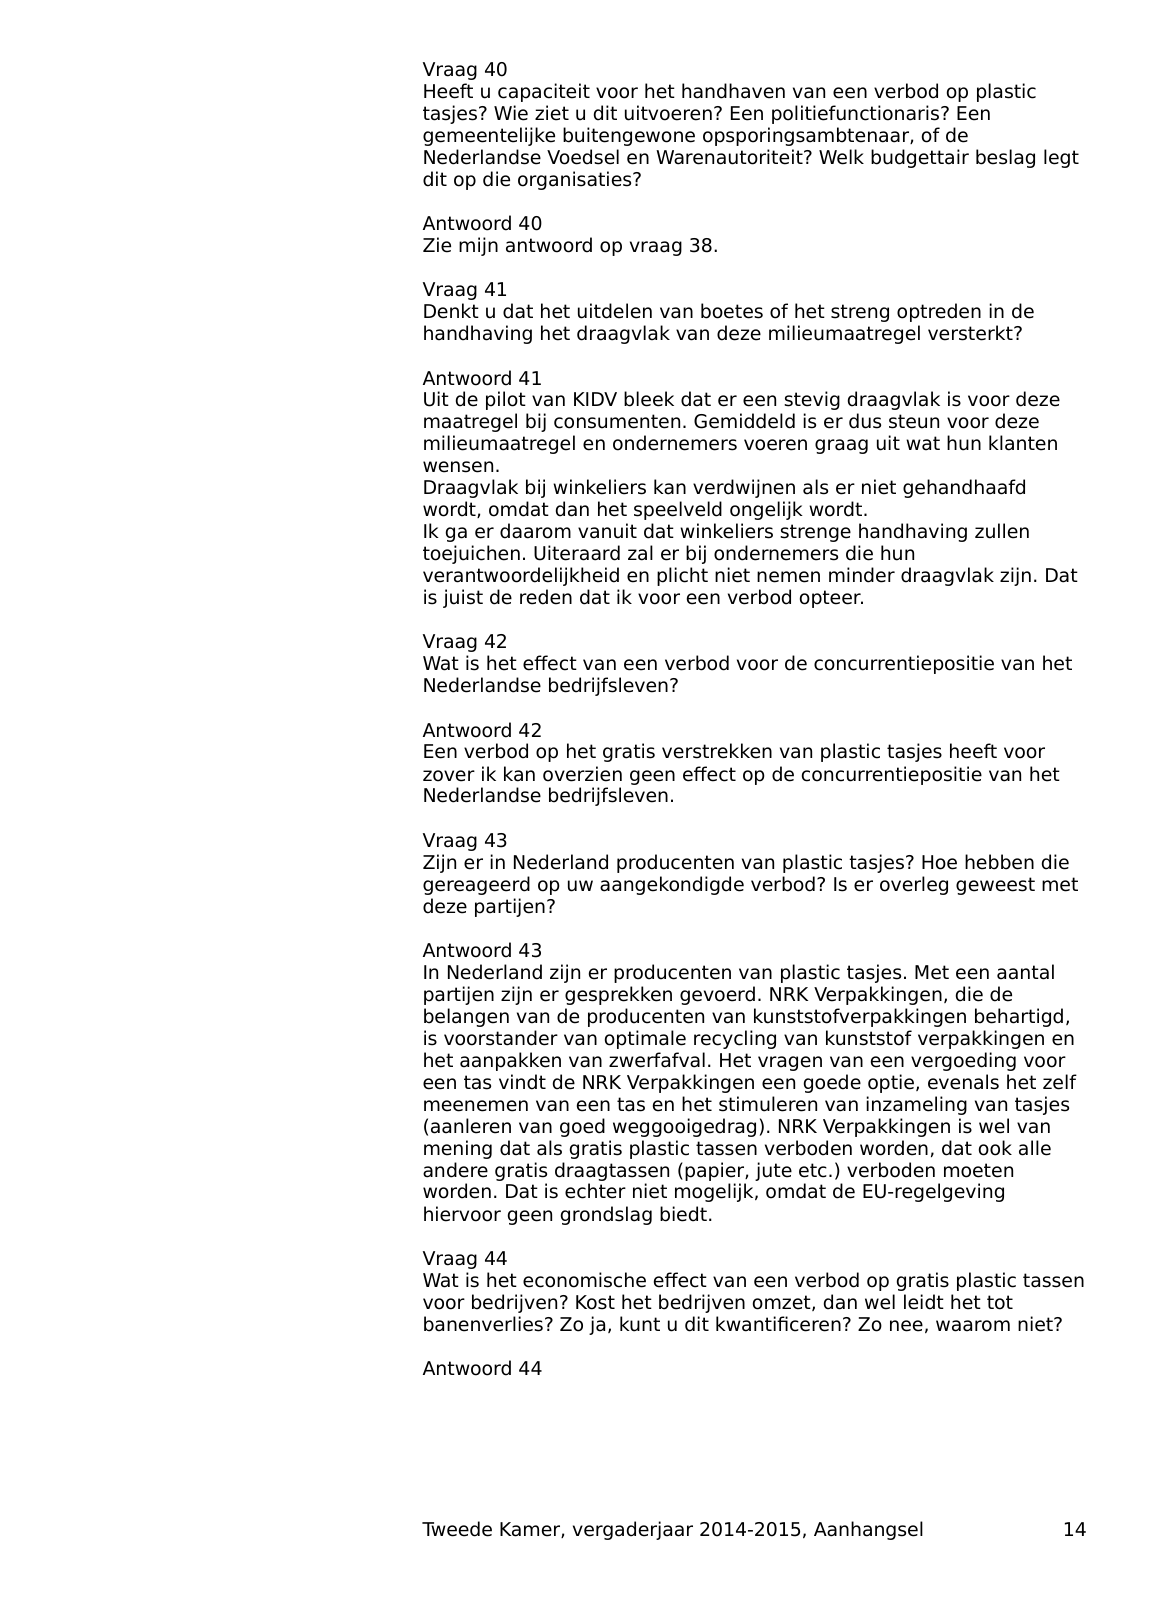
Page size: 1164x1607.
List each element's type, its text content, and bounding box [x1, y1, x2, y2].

text Zijn er in Nederland producenten van plastic tasjes? Hoe hebben die gereageerd op uw aangekondigde verbod? Is er overleg geweest met deze partijen? [422, 852, 1087, 917]
text Denkt u dat het uitdelen van boetes of het streng optreden in de handhaving het draagvlak van deze milieumaatregel versterkt? [422, 301, 1087, 345]
text Uit de pilot van KIDV bleek dat er een stevig draagvlak is voor deze maatregel bij consumenten. Gemiddeld is er dus steun voor deze milieumaatregel en ondernemers voeren graag uit wat hun klanten wensen. [422, 389, 1087, 477]
text Antwoord 44 [422, 1358, 1087, 1380]
text Vraag 44 [422, 1248, 1087, 1269]
text Vraag 42 [422, 631, 1087, 653]
text In Nederland zijn er producenten van plastic tasjes. Met een aantal partijen zijn er gesprekken gevoerd. NRK Verpakkingen, die de belangen van de producenten van kunststofverpakkingen behartigd, is voorstander van optimale recycling van kunststof verpakkingen en het aanpakken van zwerfafval. Het vragen van een vergoeding voor een tas vindt de NRK Verpakkingen een goede optie, evenals het zelf meenemen van een tas en het stimuleren van inzameling van tasjes (aanleren van goed weggooigedrag). NRK Verpakkingen is wel van mening dat als gratis plastic tassen verboden worden, dat ook alle andere gratis draagtassen (papier, jute etc.) verboden moeten worden. Dat is echter niet mogelijk, omdat de EU-regelgeving hiervoor geen grondslag biedt. [422, 962, 1087, 1225]
text Vraag 40 [422, 59, 1087, 81]
text Wat is het effect van een verbod voor de concurrentiepositie van het Nederlandse bedrijfsleven? [422, 653, 1087, 697]
text Een verbod op het gratis verstrekken van plastic tasjes heeft voor zover ik kan overzien geen effect op de concurrentiepositie van het Nederlandse bedrijfsleven. [422, 741, 1087, 807]
text Draagvlak bij winkeliers kan verdwijnen als er niet gehandhaafd wordt, omdat dan het speelveld ongelijk wordt. [422, 477, 1087, 521]
text Antwoord 42 [422, 719, 1087, 741]
text Vraag 43 [422, 829, 1087, 852]
text Wat is het economische effect van een verbod op gratis plastic tassen voor bedrijven? Kost het bedrijven omzet, dan wel leidt het tot banenverlies? Zo ja, kunt u dit kwantificeren? Zo nee, waarom niet? [422, 1269, 1087, 1336]
text Vraag 41 [422, 279, 1087, 301]
text Antwoord 43 [422, 940, 1087, 962]
text Zie mijn antwoord op vraag 38. [422, 235, 1087, 257]
text Antwoord 41 [422, 367, 1087, 389]
text Heeft u capaciteit voor het handhaven van een verbod op plastic tasjes? Wie ziet u dit uitvoeren? Een politiefunctionaris? Een gemeentelijke buitengewone opsporingsambtenaar, of de Nederlandse Voedsel en Warenautoriteit? Welk budgettair beslag legt dit op die organisaties? [422, 81, 1087, 191]
text Ik ga er daarom vanuit dat winkeliers strenge handhaving zullen toejuichen. Uiteraard zal er bij ondernemers die hun verantwoordelijkheid en plicht niet nemen minder draagvlak zijn. Dat is juist de reden dat ik voor een verbod opteer. [422, 521, 1087, 609]
text Antwoord 40 [422, 213, 1087, 235]
